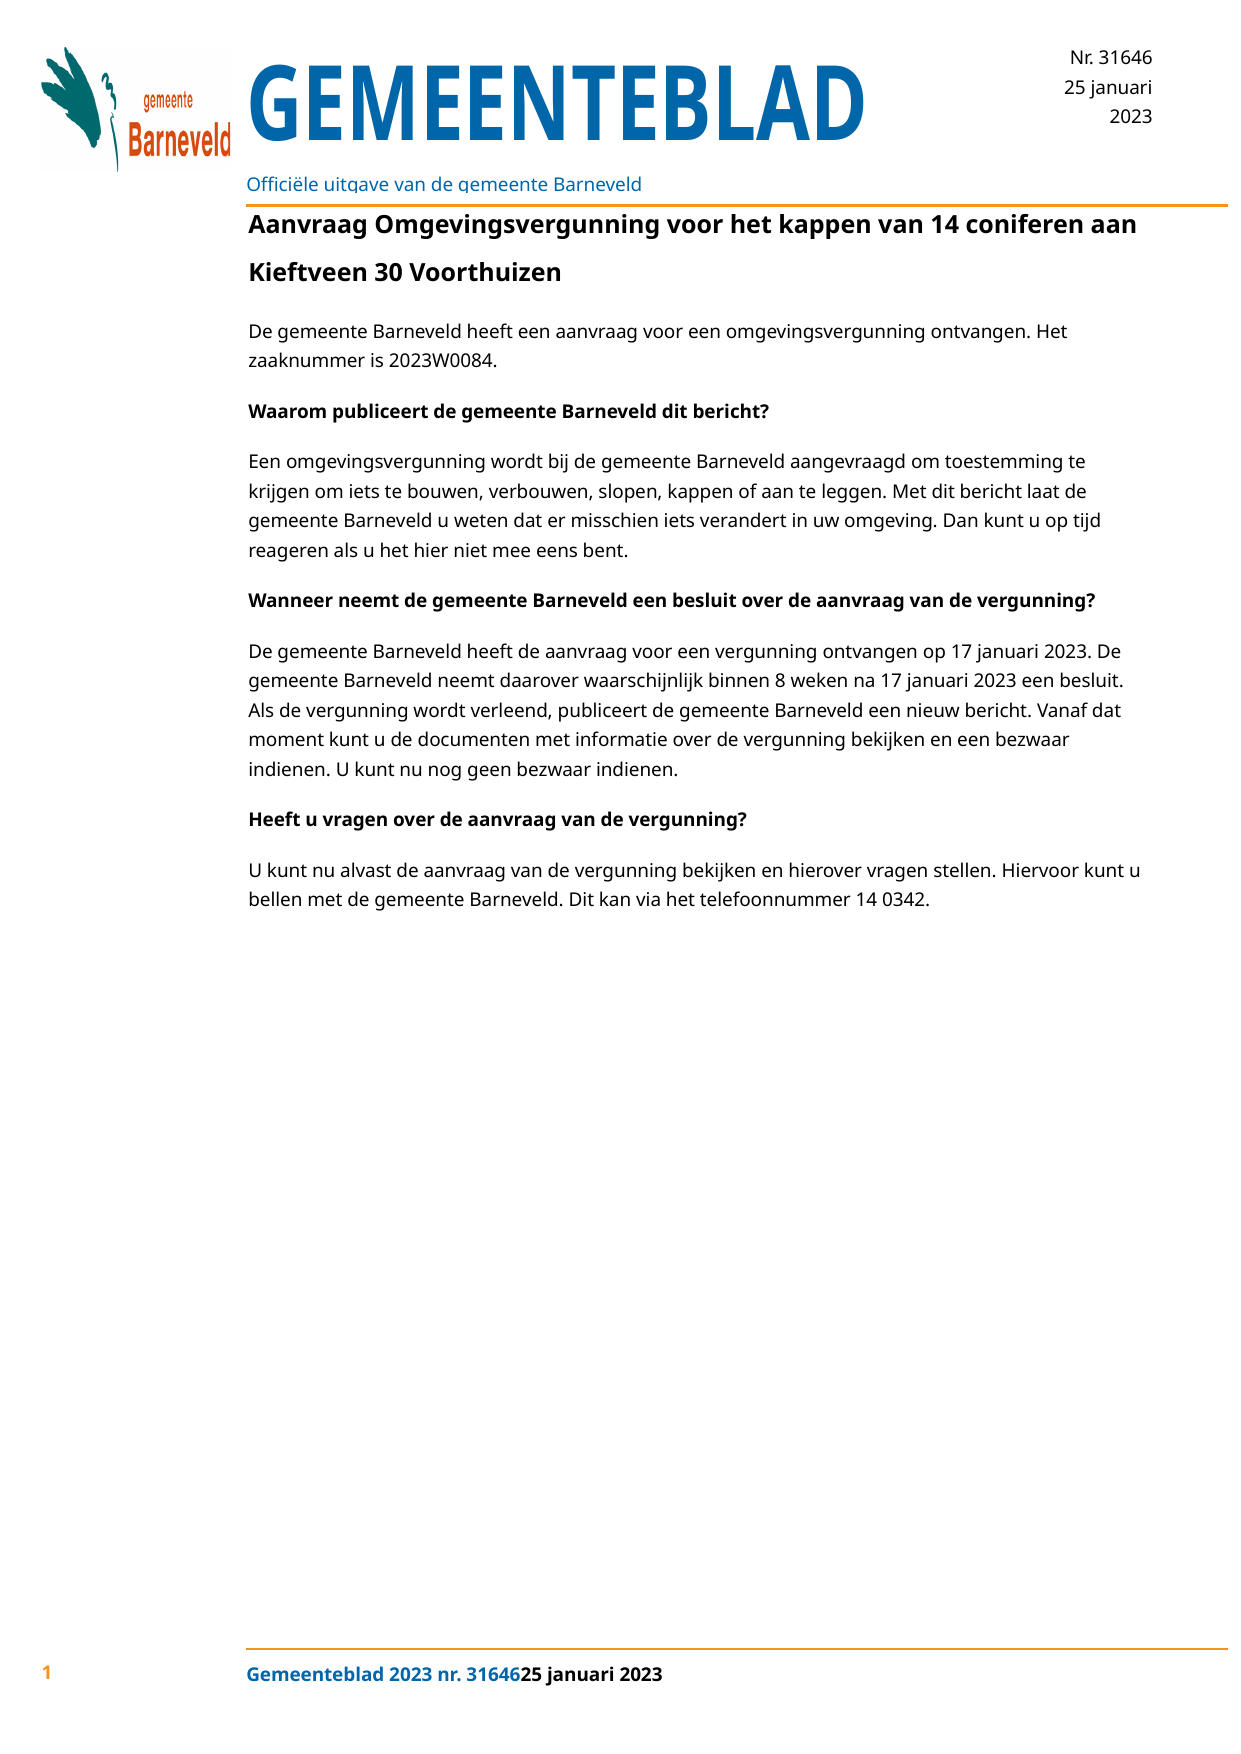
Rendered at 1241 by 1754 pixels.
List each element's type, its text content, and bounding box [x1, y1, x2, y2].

text Wanneer neemt de gemeente Barneveld een besluit over de aanvraag van de vergunning? [248, 587, 1152, 613]
text Aanvraag Omgevingsvergunning voor het kappen van 14 coniferen aan Kieftveen 30 Voorthuizen [248, 207, 1152, 288]
text Waarom publiceert de gemeente Barneveld dit bericht? [248, 398, 1152, 424]
text De gemeente Barneveld heeft een aanvraag voor een omgevingsvergunning ontvangen. Het zaaknummer is 2023W0084. [248, 318, 1152, 373]
text Een omgevingsvergunning wordt bij de gemeente Barneveld aangevraagd om toestemming te krijgen om iets te bouwen, verbouwen, slopen, kappen of aan te leggen. Met dit bericht laat de gemeente Barneveld u weten dat er misschien iets verandert in uw omgeving. Dan kunt u op tijd reageren als u het hier niet mee eens bent. [248, 448, 1152, 563]
text Heeft u vragen over de aanvraag van de vergunning? [248, 807, 1152, 832]
text De gemeente Barneveld heeft de aanvraag voor een vergunning ontvangen op 17 januari 2023. De gemeente Barneveld neemt daarover waarschijnlijk binnen 8 weken na 17 januari 2023 een besluit. Als de vergunning wordt verleend, publiceert de gemeente Barneveld een nieuw bericht. Vanaf dat moment kunt u de documenten met informatie over de vergunning bekijken en een bezwaar indienen. U kunt nu nog geen bezwaar indienen. [248, 638, 1152, 782]
picture [41, 47, 231, 172]
text U kunt nu alvast de aanvraag van de vergunning bekijken en hierover vragen stellen. Hiervoor kunt u bellen met de gemeente Barneveld. Dit kan via het telefoonnummer 14 0342. [248, 857, 1152, 912]
